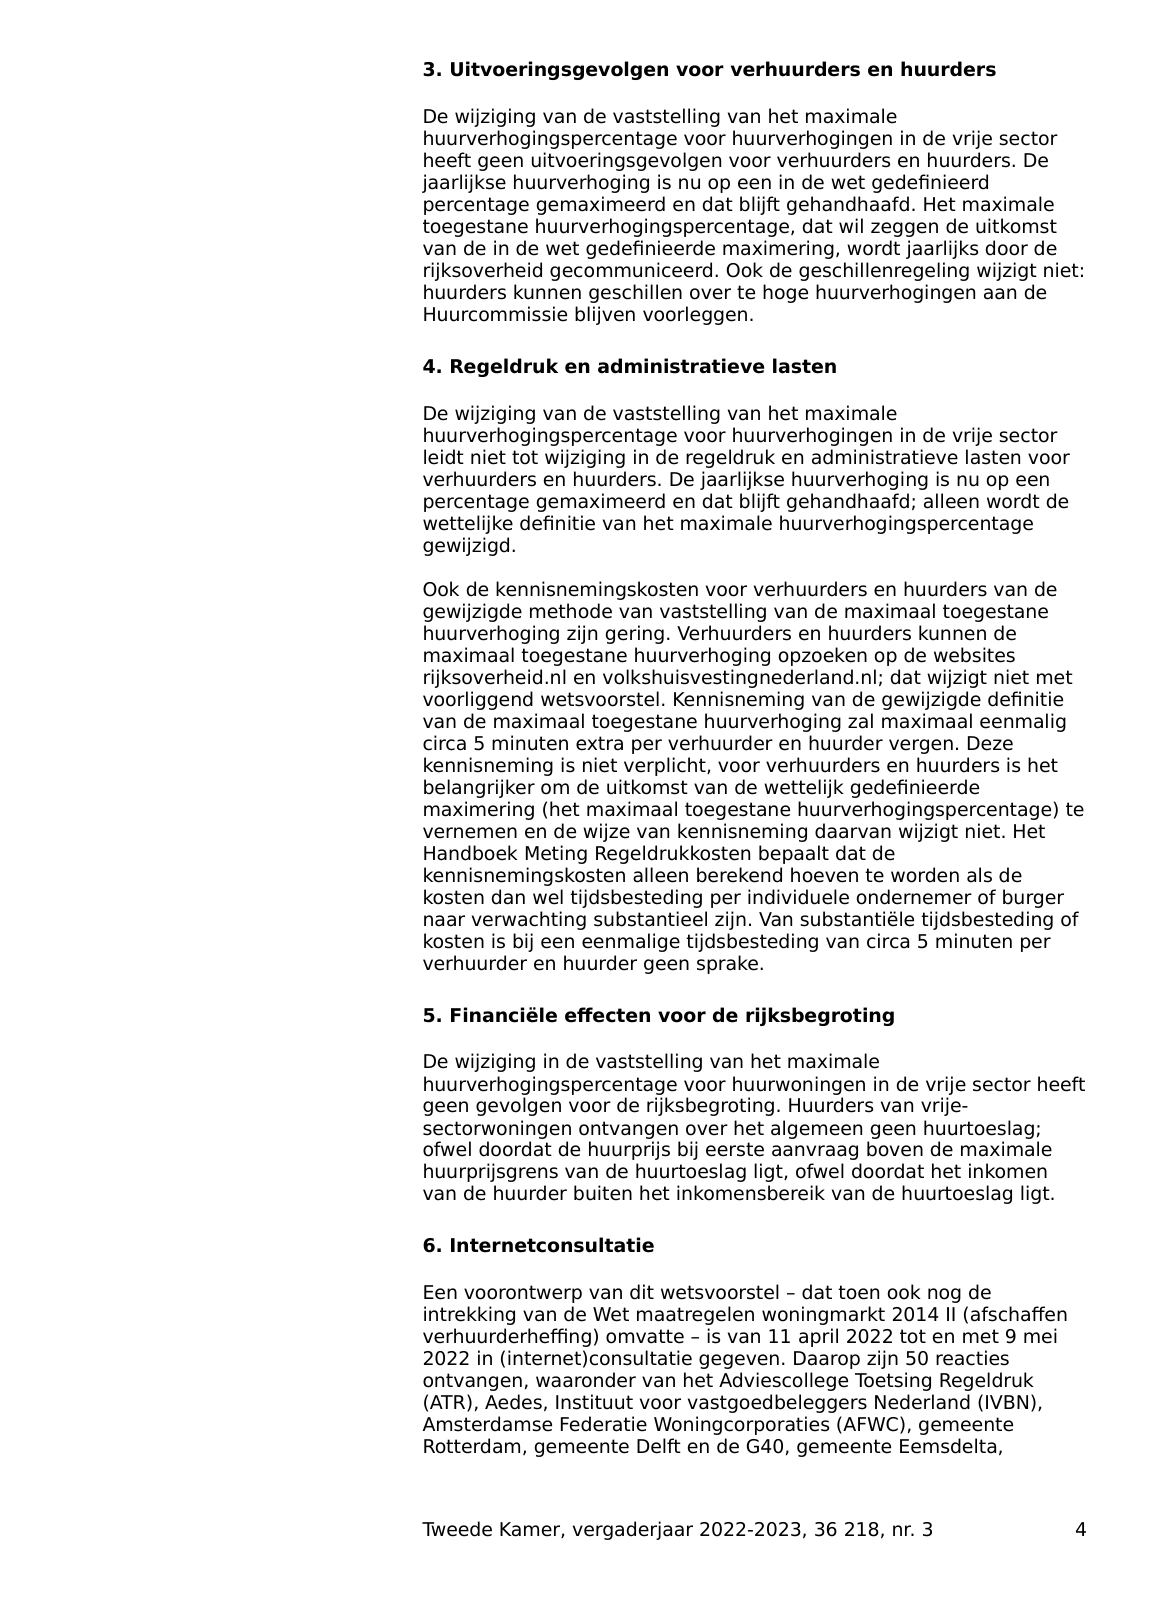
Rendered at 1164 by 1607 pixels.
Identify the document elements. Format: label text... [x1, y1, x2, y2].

subtitle 6. Internetconsultatie [422, 1235, 1087, 1257]
text De wijziging van de vaststelling van het maximale huurverhogingspercentage voor huurverhogingen in de vrije sector leidt niet tot wijziging in de regeldruk en administratieve lasten voor verhuurders en huurders. De jaarlijkse huurverhoging is nu op een percentage gemaximeerd en dat blijft gehandhaafd; alleen wordt de wettelijke definitie van het maximale huurverhogingspercentage gewijzigd. [422, 403, 1087, 557]
text Een voorontwerp van dit wetsvoorstel – dat toen ook nog de intrekking van de Wet maatregelen woningmarkt 2014 II (afschaffen verhuurderheffing) omvatte – is van 11 april 2022 tot en met 9 mei 2022 in (internet)consultatie gegeven. Daarop zijn 50 reacties ontvangen, waaronder van het Adviescollege Toetsing Regeldruk (ATR), Aedes, Instituut voor vastgoedbeleggers Nederland (IVBN), Amsterdamse Federatie Woningcorporaties (AFWC), gemeente Rotterdam, gemeente Delft en de G40, gemeente Eemsdelta, [422, 1282, 1087, 1458]
text Ook de kennisnemingskosten voor verhuurders en huurders van de gewijzigde methode van vaststelling van de maximaal toegestane huurverhoging zijn gering. Verhuurders en huurders kunnen de maximaal toegestane huurverhoging opzoeken op de websites rijksoverheid.nl en volkshuisvestingnederland.nl; dat wijzigt niet met voorliggend wetsvoorstel. Kennisneming van de gewijzigde definitie van de maximaal toegestane huurverhoging zal maximaal eenmalig circa 5 minuten extra per verhuurder en huurder vergen. Deze kennisneming is niet verplicht, voor verhuurders en huurders is het belangrijker om de uitkomst van de wettelijk gedefinieerde maximering (het maximaal toegestane huurverhogingspercentage) te vernemen en de wijze van kennisneming daarvan wijzigt niet. Het Handboek Meting Regeldrukkosten bepaalt dat de kennisnemingskosten alleen berekend hoeven te worden als de kosten dan wel tijdsbesteding per individuele ondernemer of burger naar verwachting substantieel zijn. Van substantiële tijdsbesteding of kosten is bij een eenmalige tijdsbesteding van circa 5 minuten per verhuurder en huurder geen sprake. [422, 579, 1087, 974]
subtitle 3. Uitvoeringsgevolgen voor verhuurders en huurders [422, 59, 1087, 81]
text De wijziging in de vaststelling van het maximale huurverhogingspercentage voor huurwoningen in de vrije sector heeft geen gevolgen voor de rijksbegroting. Huurders van vrije-sectorwoningen ontvangen over het algemeen geen huurtoeslag; ofwel doordat de huurprijs bij eerste aanvraag boven de maximale huurprijsgrens van de huurtoeslag ligt, ofwel doordat het inkomen van de huurder buiten het inkomensbereik van de huurtoeslag ligt. [422, 1051, 1087, 1205]
text De wijziging van de vaststelling van het maximale huurverhogingspercentage voor huurverhogingen in de vrije sector heeft geen uitvoeringsgevolgen voor verhuurders en huurders. De jaarlijkse huurverhoging is nu op een in de wet gedefinieerd percentage gemaximeerd en dat blijft gehandhaafd. Het maximale toegestane huurverhogingspercentage, dat wil zeggen de uitkomst van de in de wet gedefinieerde maximering, wordt jaarlijks door de rijksoverheid gecommuniceerd. Ook de geschillenregeling wijzigt niet: huurders kunnen geschillen over te hoge huurverhogingen aan de Huurcommissie blijven voorleggen. [422, 106, 1087, 326]
subtitle 4. Regeldruk en administratieve lasten [422, 356, 1087, 378]
subtitle 5. Financiële effecten voor de rijksbegroting [422, 1004, 1087, 1026]
